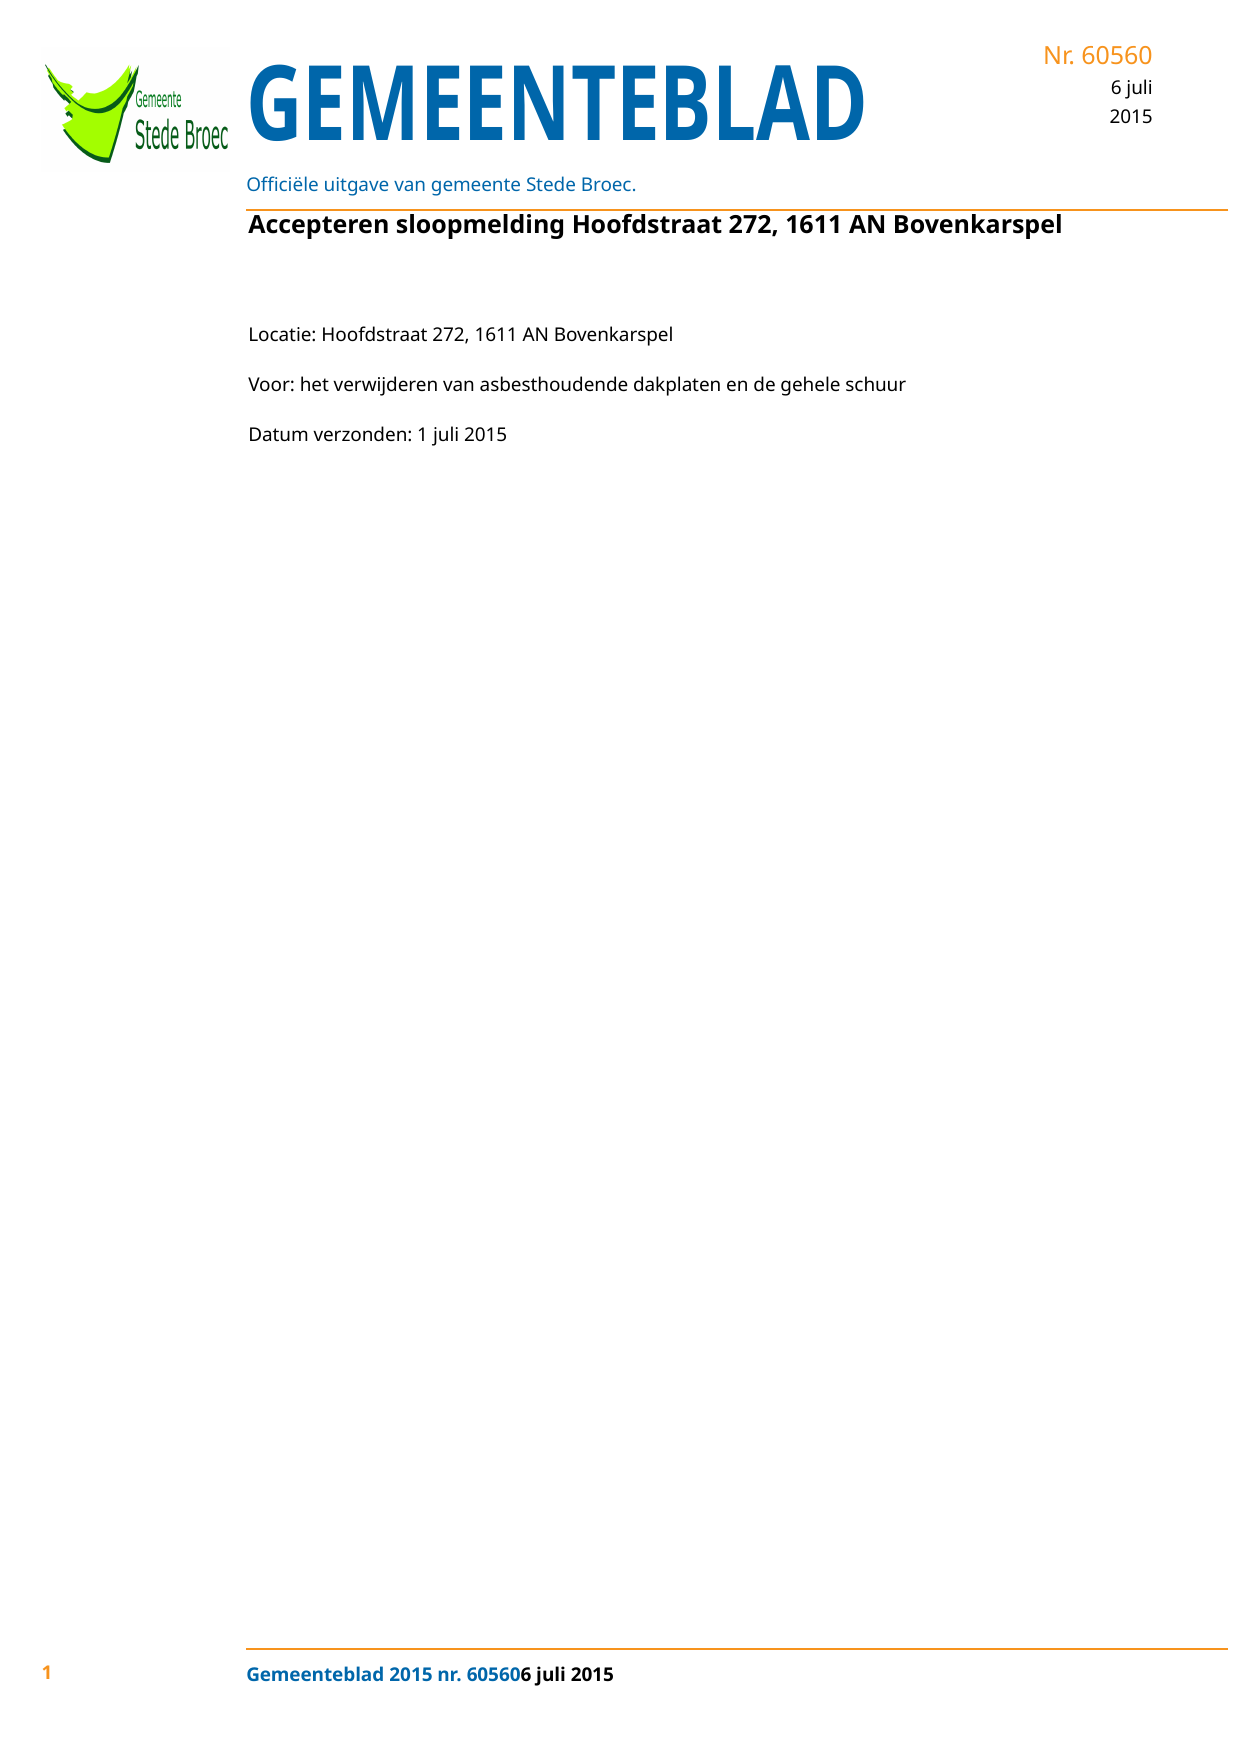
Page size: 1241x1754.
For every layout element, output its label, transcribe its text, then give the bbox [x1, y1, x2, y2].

text Voor: het verwijderen van asbesthoudende dakplaten en de gehele schuur [248, 371, 1152, 397]
text Accepteren sloopmelding Hoofdstraat 272, 1611 AN Bovenkarspel [248, 211, 1152, 241]
text Datum verzonden: 1 juli 2015 [248, 422, 1152, 447]
text Locatie: Hoofdstraat 272, 1611 AN Bovenkarspel [248, 321, 1152, 346]
picture [41, 47, 231, 172]
